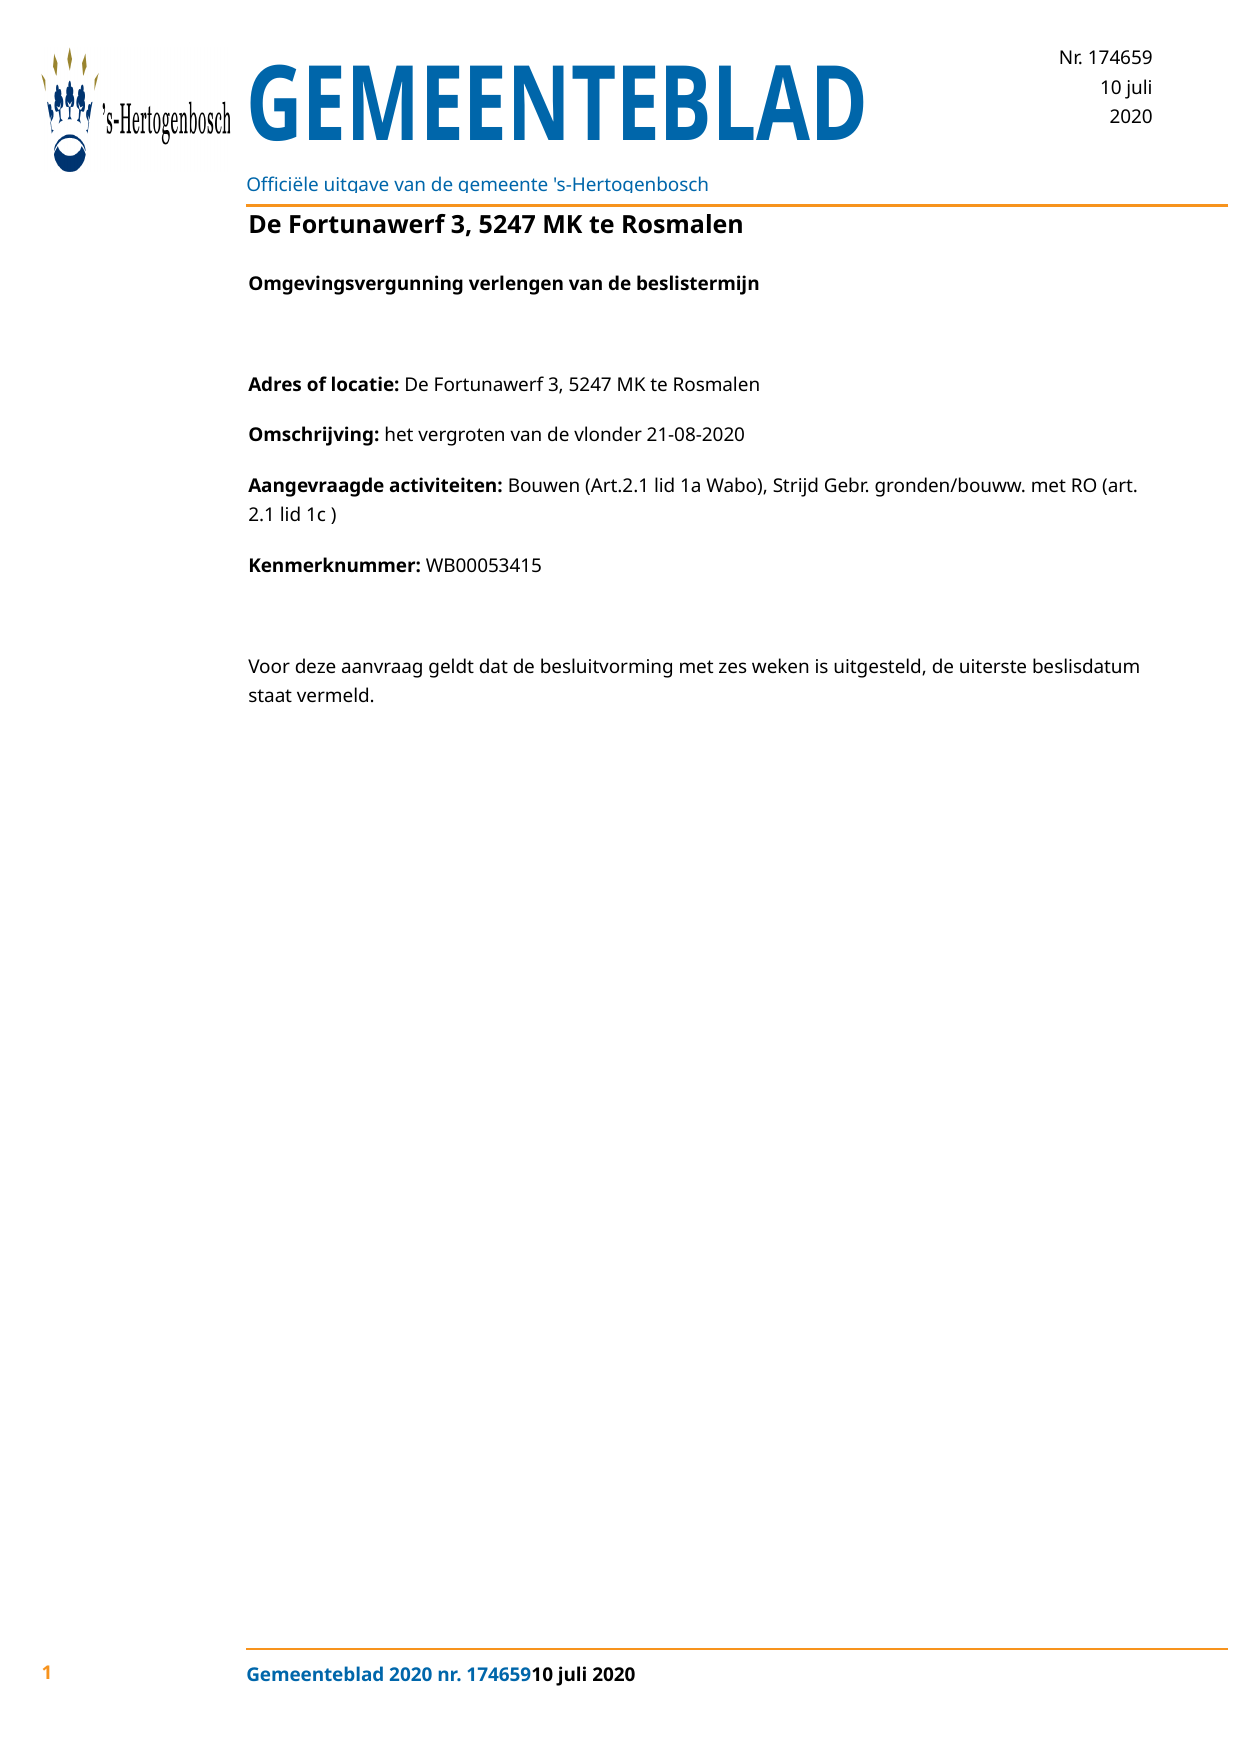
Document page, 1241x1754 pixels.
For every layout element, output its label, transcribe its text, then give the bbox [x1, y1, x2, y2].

text Omgevingsvergunning verlengen van de beslistermijn [248, 270, 1152, 296]
picture [41, 47, 231, 172]
text Voor deze aanvraag geldt dat de besluitvorming met zes weken is uitgesteld, de uiterste beslisdatum staat vermeld. [248, 653, 1152, 708]
text De Fortunawerf 3, 5247 MK te Rosmalen [248, 207, 1152, 241]
text Adres of locatie: De Fortunawerf 3, 5247 MK te Rosmalen [248, 371, 1152, 397]
text Omschrijving: het vergroten van de vlonder 21-08-2020 [248, 422, 1152, 447]
text Kenmerknummer: WB00053415 [248, 552, 1152, 578]
text Aangevraagde activiteiten: Bouwen (Art.2.1 lid 1a Wabo), Strijd Gebr. gronden/bouww. met RO (art. 2.1 lid 1c ) [248, 472, 1152, 527]
